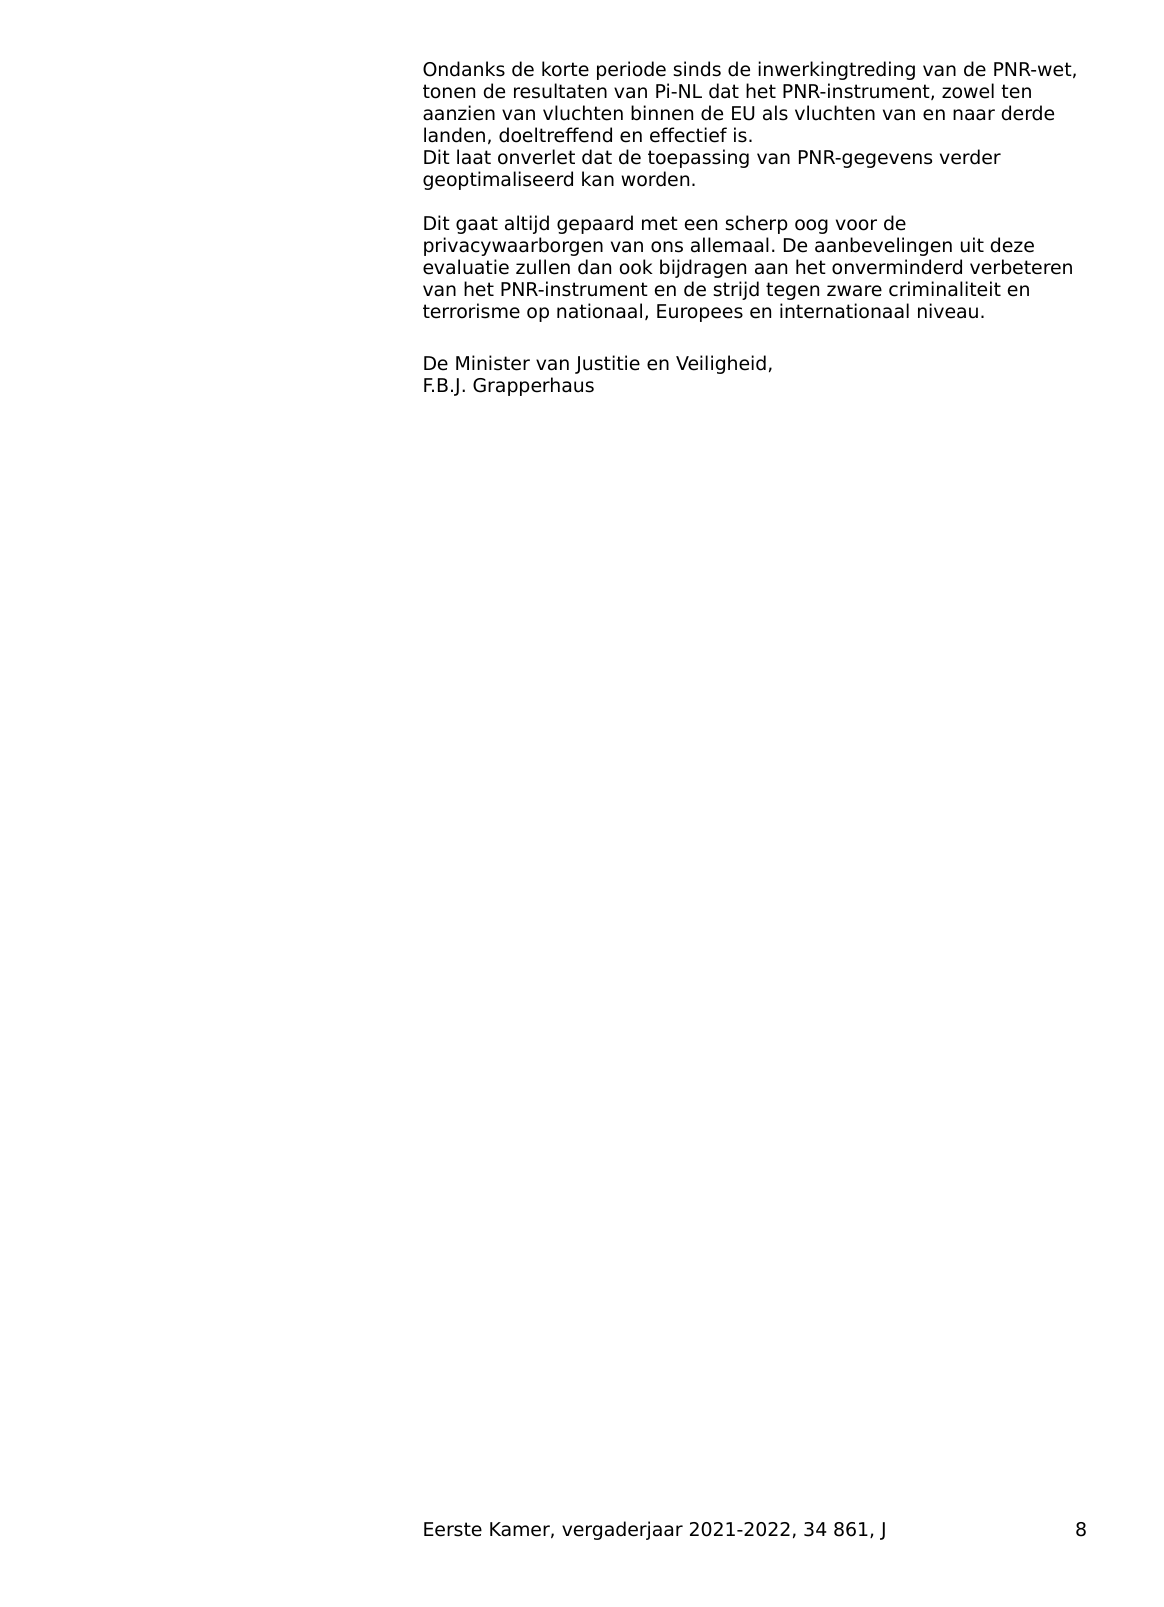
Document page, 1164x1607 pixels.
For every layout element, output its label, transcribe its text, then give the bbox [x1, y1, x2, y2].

text De Minister van Justitie en Veiligheid, F.B.J. Grapperhaus [422, 353, 1087, 397]
text Ondanks de korte periode sinds de inwerkingtreding van de PNR-wet, tonen de resultaten van Pi-NL dat het PNR-instrument, zowel ten aanzien van vluchten binnen de EU als vluchten van en naar derde landen, doeltreffend en effectief is. [422, 59, 1087, 147]
text Dit gaat altijd gepaard met een scherp oog voor de privacywaarborgen van ons allemaal. De aanbevelingen uit deze evaluatie zullen dan ook bijdragen aan het onverminderd verbeteren van het PNR-instrument en de strijd tegen zware criminaliteit en terrorisme op nationaal, Europees en internationaal niveau. [422, 213, 1087, 323]
text Dit laat onverlet dat de toepassing van PNR-gegevens verder geoptimaliseerd kan worden. [422, 147, 1087, 191]
